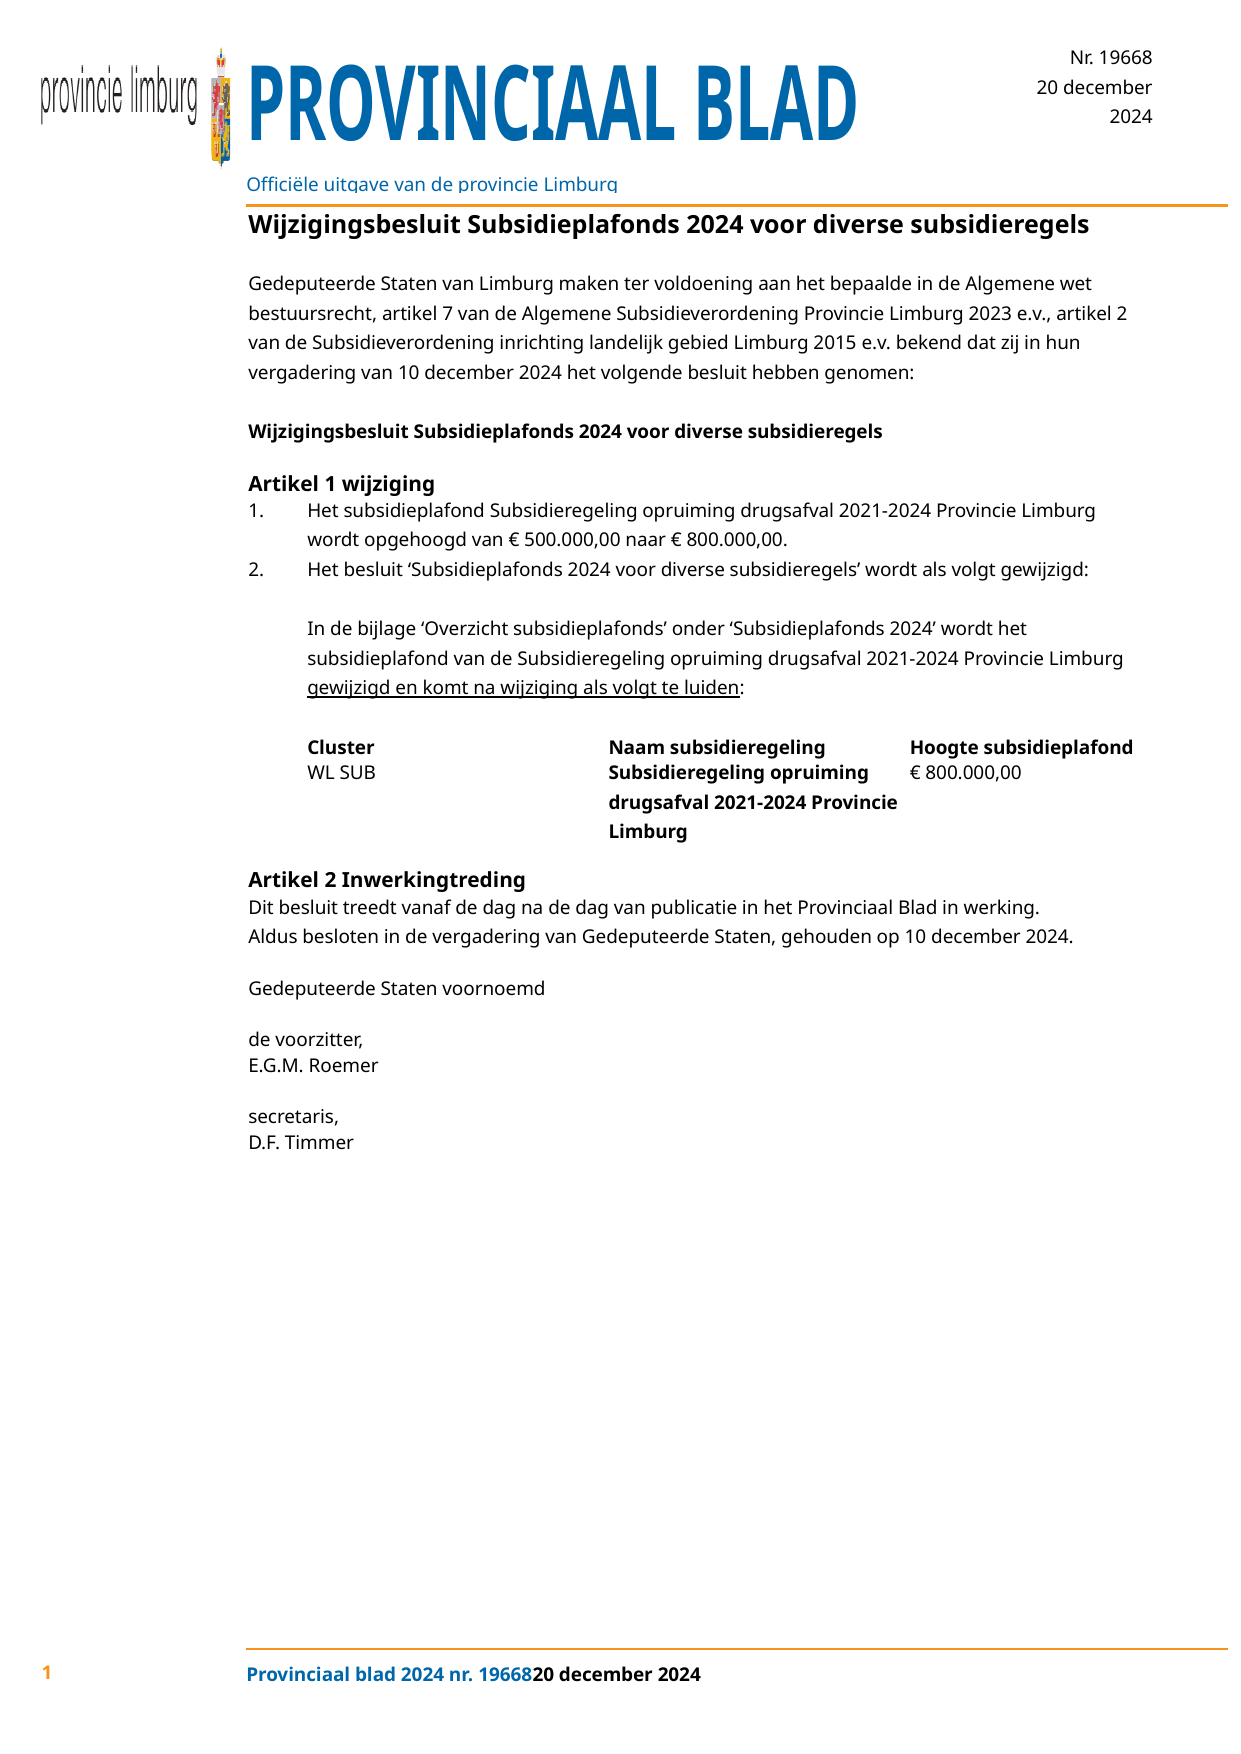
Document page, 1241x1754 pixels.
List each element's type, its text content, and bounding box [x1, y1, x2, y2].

text secretaris, [248, 1103, 1152, 1129]
text Artikel 1 wijziging [248, 469, 1152, 497]
table_cell WL SUB [307, 760, 608, 844]
text E.G.M. Roemer [248, 1052, 1152, 1078]
text Wijzigingsbesluit Subsidieplafonds 2024 voor diverse subsidieregels [248, 418, 1152, 444]
text Gedeputeerde Staten voornoemd [248, 975, 1152, 1001]
text Dit besluit treedt vanaf de dag na de dag van publicatie in het Provinciaal Blad in werking. [248, 894, 1152, 919]
table_header Cluster [307, 734, 608, 759]
table_header Naam subsidieregeling [608, 734, 909, 759]
table_header Hoogte subsidieplafond [910, 734, 1211, 759]
picture [41, 47, 231, 172]
text Gedeputeerde Staten van Limburg maken ter voldoening aan het bepaalde in de Algemene wet bestuursrecht, artikel 7 van de Algemene Subsidieverordening Provincie Limburg 2023 e.v., artikel 2 van de Subsidieverordening inrichting landelijk gebied Limburg 2015 e.v. bekend dat zij in hun vergadering van 10 december 2024 het volgende besluit hebben genomen: [248, 270, 1152, 385]
table_cell Subsidieregeling opruiming drugsafval 2021-2024 Provincie Limburg [608, 760, 909, 844]
list In de bijlage ‘Overzicht subsidieplafonds’ onder ‘Subsidieplafonds 2024’ wordt het subsidieplafond van de Subsidieregeling opruiming drugsafval 2021-2024 Provincie Limburg gewijzigd en komt na wijziging als volgt te luiden: [248, 615, 1152, 700]
table_cell € 800.000,00 [910, 760, 1211, 844]
list Het besluit ‘Subsidieplafonds 2024 voor diverse subsidieregels’ wordt als volgt gewijzigd: [248, 556, 1152, 582]
text D.F. Timmer [248, 1129, 1152, 1155]
text Wijzigingsbesluit Subsidieplafonds 2024 voor diverse subsidieregels [248, 207, 1152, 241]
text de voorzitter, [248, 1026, 1152, 1052]
text Artikel 2 Inwerkingtreding [248, 865, 1152, 894]
list Het subsidieplafond Subsidieregeling opruiming drugsafval 2021-2024 Provincie Limburg wordt opgehoogd van € 500.000,00 naar € 800.000,00. [248, 497, 1152, 552]
text Aldus besloten in de vergadering van Gedeputeerde Staten, gehouden op 10 december 2024. [248, 923, 1152, 949]
